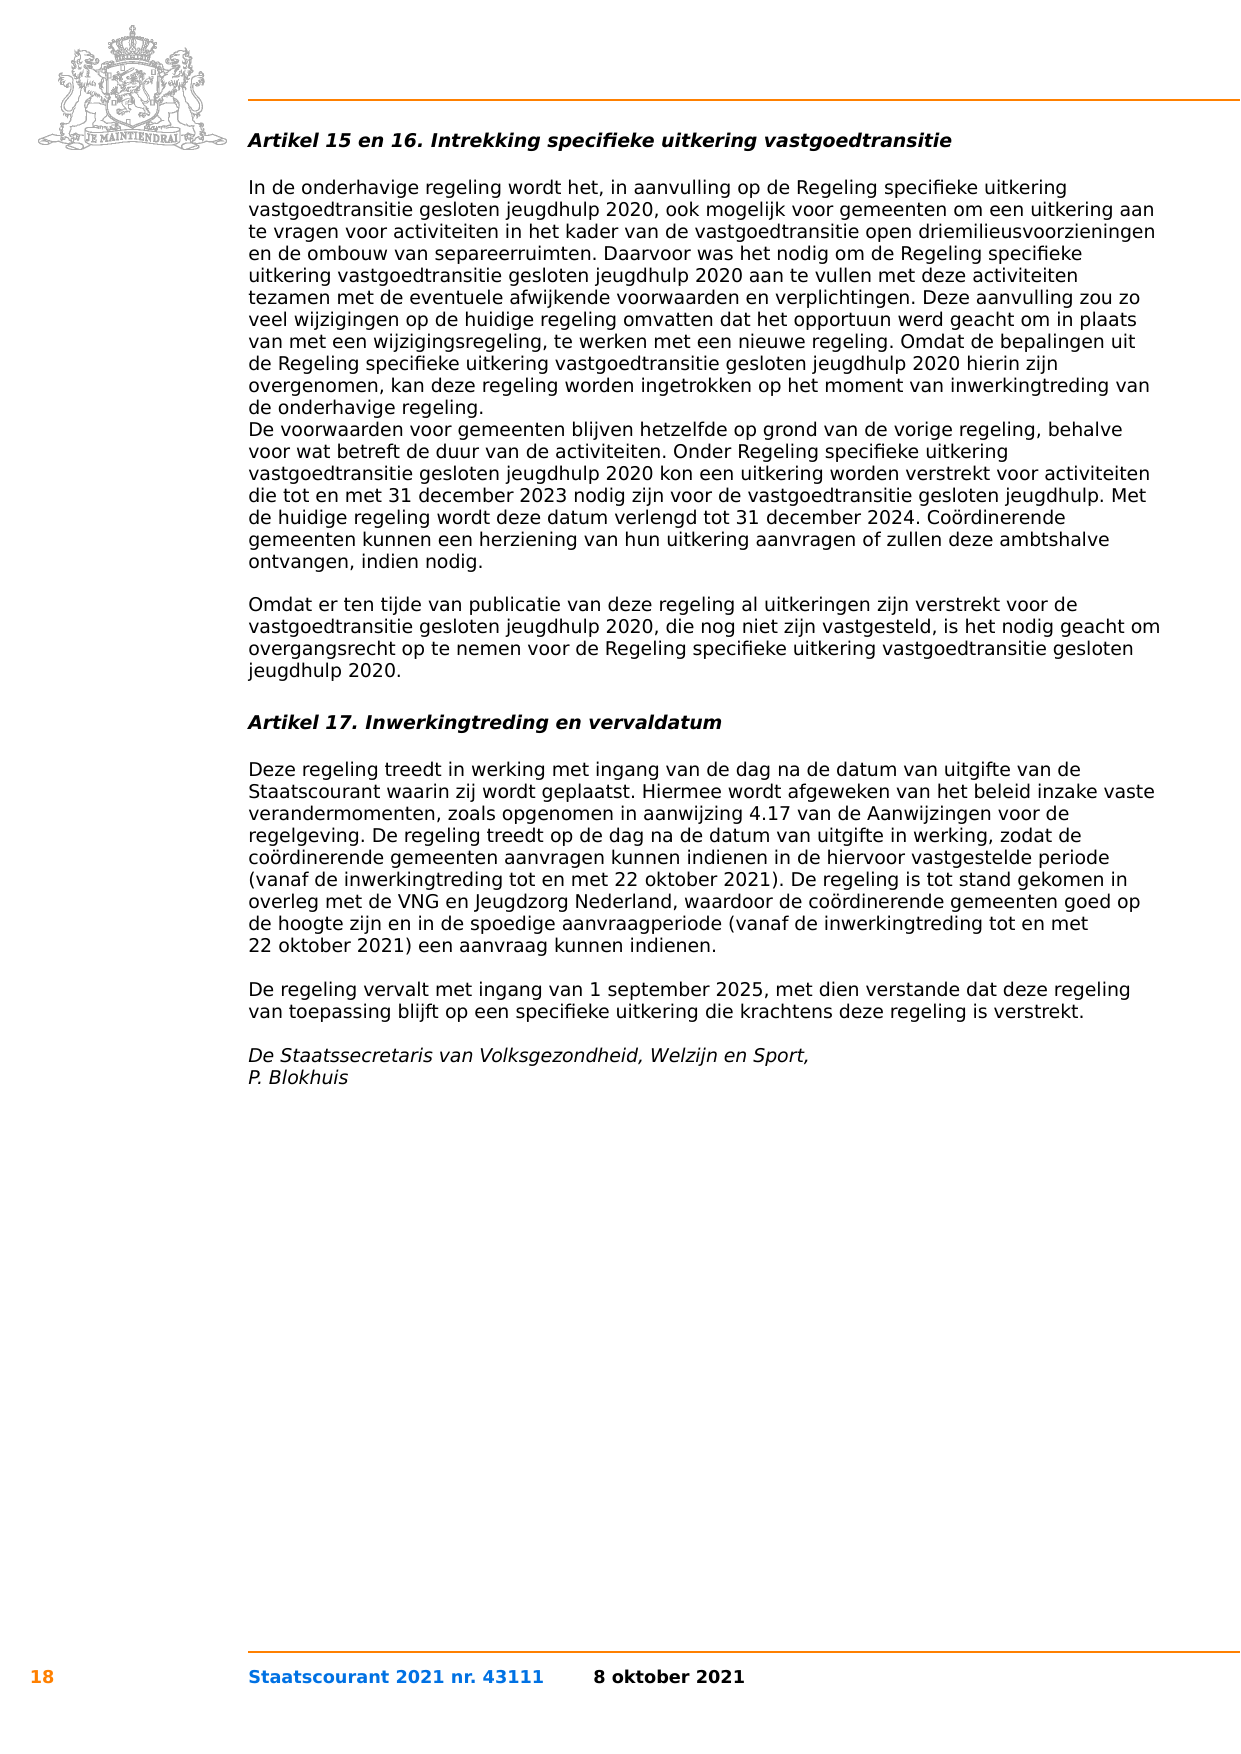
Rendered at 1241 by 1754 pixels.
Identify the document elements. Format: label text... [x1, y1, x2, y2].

subtitle Artikel 17. Inwerkingtreding en vervaldatum [248, 712, 1163, 734]
text De voorwaarden voor gemeenten blijven hetzelfde op grond van de vorige regeling, behalve voor wat betreft de duur van de activiteiten. Onder Regeling specifieke uitkering vastgoedtransitie gesloten jeugdhulp 2020 kon een uitkering worden verstrekt voor activiteiten die tot en met 31 december 2023 nodig zijn voor de vastgoedtransitie gesloten jeugdhulp. Met de huidige regeling wordt deze datum verlengd tot 31 december 2024. Coördinerende gemeenten kunnen een herziening van hun uitkering aanvragen of zullen deze ambtshalve ontvangen, indien nodig. [248, 419, 1163, 572]
text De regeling vervalt met ingang van 1 september 2025, met dien verstande dat deze regeling van toepassing blijft op een specifieke uitkering die krachtens deze regeling is verstrekt. [248, 979, 1163, 1023]
subtitle Artikel 15 en 16. Intrekking specifieke uitkering vastgoedtransitie [248, 130, 1163, 152]
text Omdat er ten tijde van publicatie van deze regeling al uitkeringen zijn verstrekt voor de vastgoedtransitie gesloten jeugdhulp 2020, die nog niet zijn vastgesteld, is het nodig geacht om overgangsrecht op te nemen voor de Regeling specifieke uitkering vastgoedtransitie gesloten jeugdhulp 2020. [248, 594, 1163, 682]
text In de onderhavige regeling wordt het, in aanvulling op de Regeling specifieke uitkering vastgoedtransitie gesloten jeugdhulp 2020, ook mogelijk voor gemeenten om een uitkering aan te vragen voor activiteiten in het kader van de vastgoedtransitie open driemilieusvoorzieningen en de ombouw van separeerruimten. Daarvoor was het nodig om de Regeling specifieke uitkering vastgoedtransitie gesloten jeugdhulp 2020 aan te vullen met deze activiteiten tezamen met de eventuele afwijkende voorwaarden en verplichtingen. Deze aanvulling zou zo veel wijzigingen op de huidige regeling omvatten dat het opportuun werd geacht om in plaats van met een wijzigingsregeling, te werken met een nieuwe regeling. Omdat de bepalingen uit de Regeling specifieke uitkering vastgoedtransitie gesloten jeugdhulp 2020 hierin zijn overgenomen, kan deze regeling worden ingetrokken op het moment van inwerkingtreding van de onderhavige regeling. [248, 177, 1163, 419]
text Deze regeling treedt in werking met ingang van de dag na de datum van uitgifte van de Staatscourant waarin zij wordt geplaatst. Hiermee wordt afgeweken van het beleid inzake vaste verandermomenten, zoals opgenomen in aanwijzing 4.17 van de Aanwijzingen voor de regelgeving. De regeling treedt op de dag na de datum van uitgifte in werking, zodat de coördinerende gemeenten aanvragen kunnen indienen in de hiervoor vastgestelde periode (vanaf de inwerkingtreding tot en met 22 oktober 2021). De regeling is tot stand gekomen in overleg met de VNG en Jeugdzorg Nederland, waardoor de coördinerende gemeenten goed op de hoogte zijn en in de spoedige aanvraagperiode (vanaf de inwerkingtreding tot en met 22 oktober 2021) een aanvraag kunnen indienen. [248, 759, 1163, 957]
picture [38, 25, 227, 150]
text De Staatssecretaris van Volksgezondheid, Welzijn en Sport, P. Blokhuis [248, 1045, 1163, 1089]
